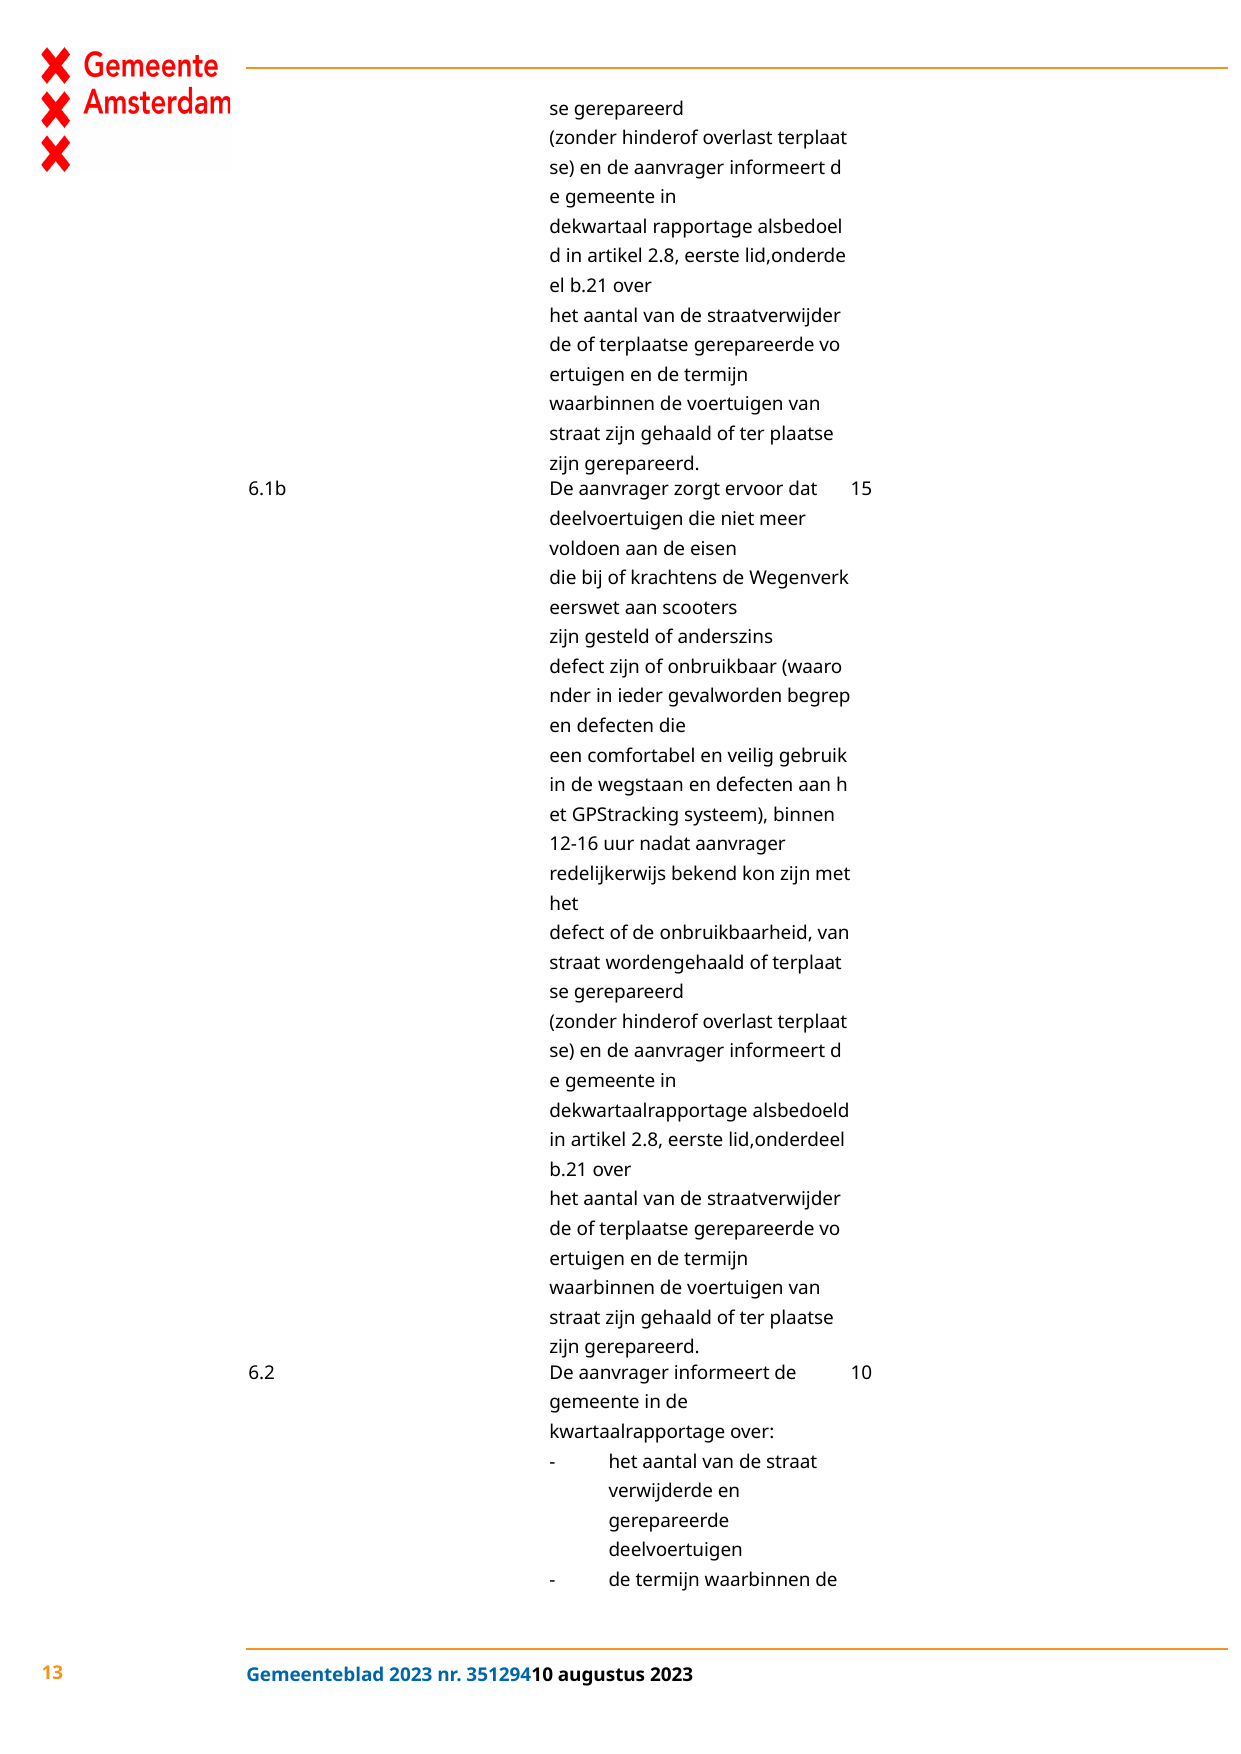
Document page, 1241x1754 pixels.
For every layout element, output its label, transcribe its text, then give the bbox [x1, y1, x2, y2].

table_header [248, 95, 549, 476]
table_cell 6.1b [248, 476, 549, 1359]
table_cell De aanvrager zorgt ervoor dat deelvoertuigen die niet meer voldoen aan de eisen die bij of krachtens de Wegenverkeerswet aan scooters zijn gesteld of anderszins defect zijn of onbruikbaar (waaronder in ieder gevalworden begrepen defecten die een comfortabel en veilig gebruik in de wegstaan en defecten aan het GPStracking systeem), binnen 12-16 uur nadat aanvrager redelijkerwijs bekend kon zijn met het defect of de onbruikbaarheid, van straat wordengehaald of terplaatse gerepareerd (zonder hinderof overlast terplaatse) en de aanvrager informeert de gemeente in dekwartaalrapportage alsbedoeld in artikel 2.8, eerste lid,onderdeel b.21 over het aantal van de straatverwijderde of terplaatse gerepareerde voertuigen en de termijn waarbinnen de voertuigen van straat zijn gehaald of ter plaatse zijn gerepareerd. [549, 476, 850, 1359]
table_cell 15 [850, 476, 1152, 1359]
picture [41, 47, 231, 172]
table_header [850, 95, 1152, 476]
table_cell 6.2 [248, 1359, 549, 1592]
table_header se gerepareerd (zonder hinderof overlast terplaatse) en de aanvrager informeert de gemeente in dekwartaal rapportage alsbedoeld in artikel 2.8, eerste lid,onderdeel b.21 over het aantal van de straatverwijderde of terplaatse gerepareerde voertuigen en de termijn waarbinnen de voertuigen van straat zijn gehaald of ter plaatse zijn gerepareerd. [549, 95, 850, 476]
table_cell De aanvrager informeert de gemeente in de kwartaalrapportage over: het aantal van de straat verwijderde en gerepareerde deelvoertuigen de termijn waarbinnen de [549, 1359, 850, 1592]
table_cell 10 [850, 1359, 1152, 1592]
